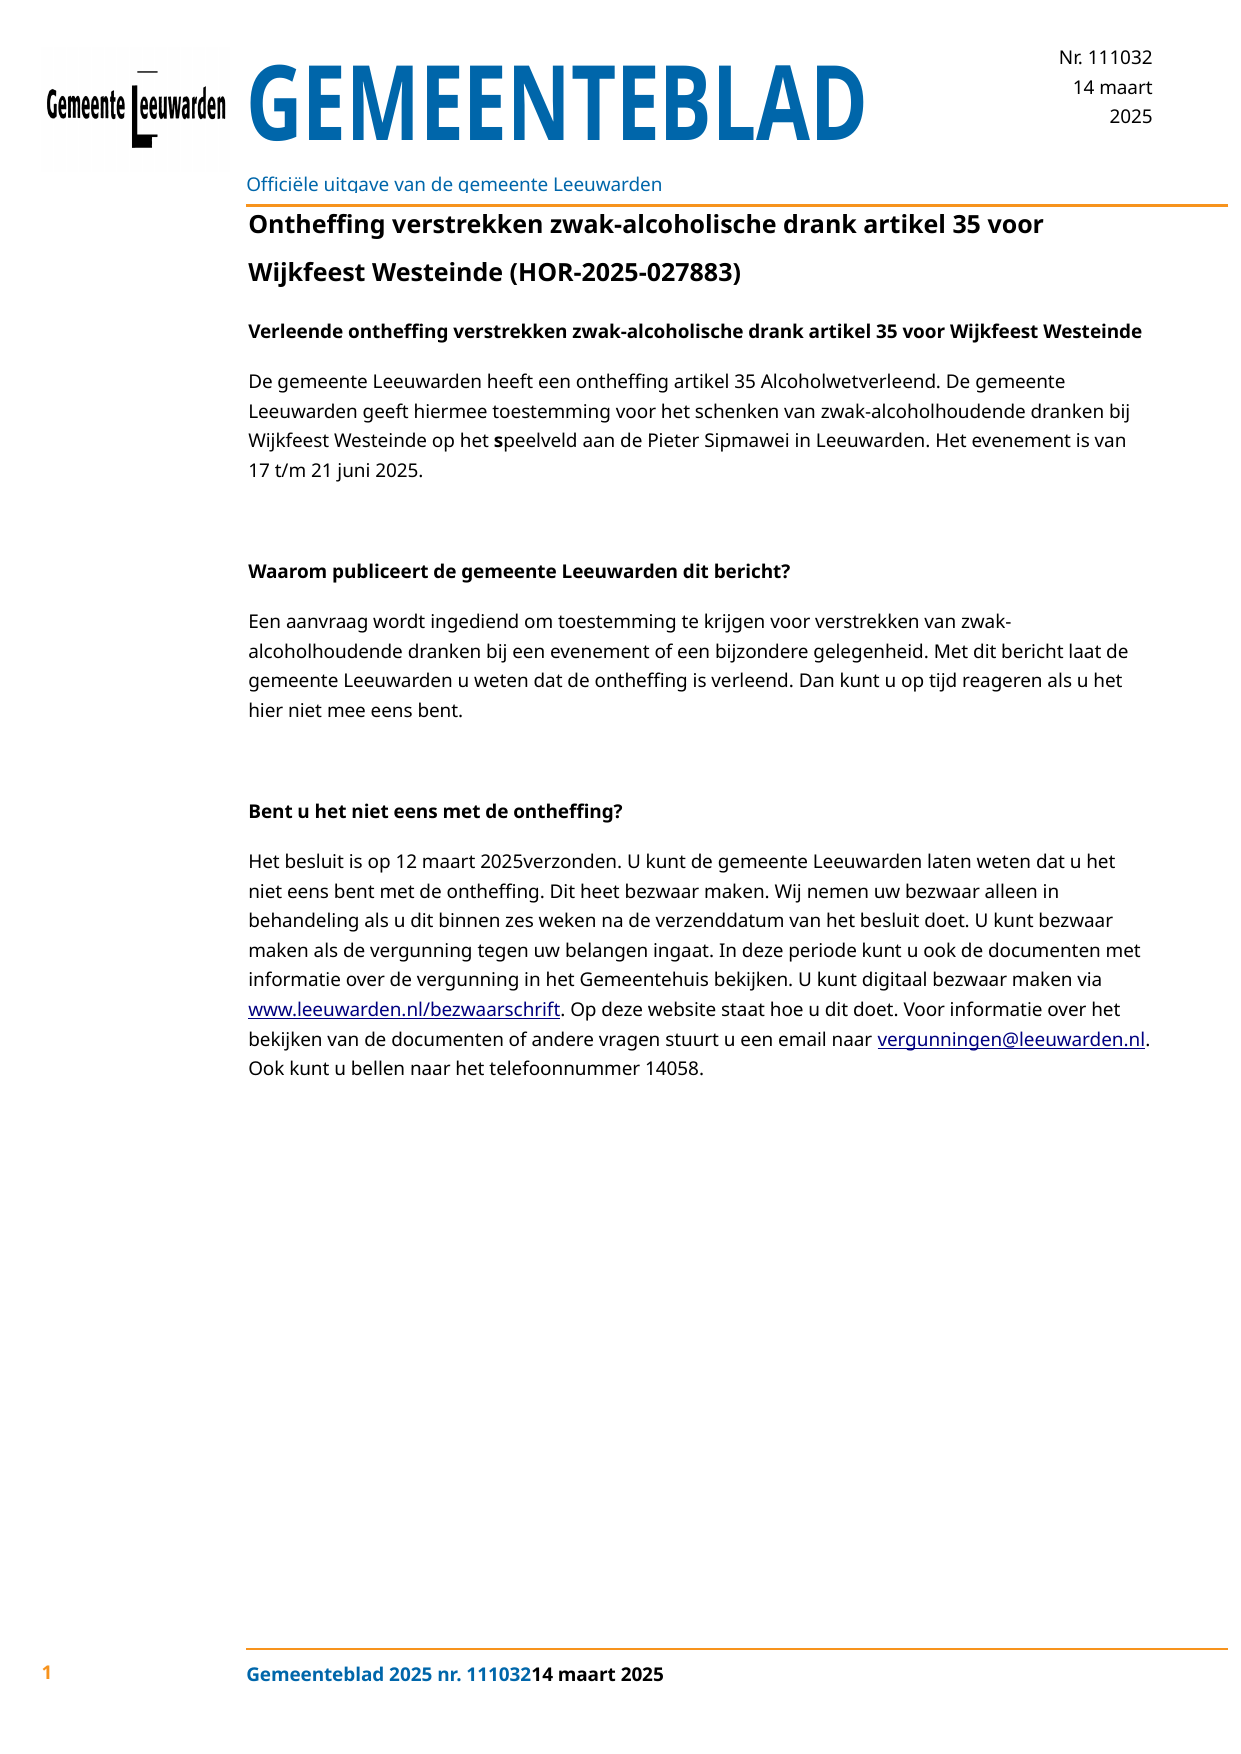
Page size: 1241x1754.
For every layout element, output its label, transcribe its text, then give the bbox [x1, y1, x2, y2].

text Waarom publiceert de gemeente Leeuwarden dit bericht? [248, 558, 1152, 584]
picture [41, 47, 231, 172]
text Verleende ontheffing verstrekken zwak-alcoholische drank artikel 35 voor Wijkfeest Westeinde [248, 318, 1152, 344]
text Bent u het niet eens met de ontheffing? [248, 798, 1152, 824]
text De gemeente Leeuwarden heeft een ontheffing artikel 35 Alcoholwetverleend. De gemeente Leeuwarden geeft hiermee toestemming voor het schenken van zwak-alcoholhoudende dranken bij Wijkfeest Westeinde op het speelveld aan de Pieter Sipmawei in Leeuwarden. Het evenement is van 17 t/m 21 juni 2025. [248, 368, 1152, 483]
text Het besluit is op 12 maart 2025verzonden. U kunt de gemeente Leeuwarden laten weten dat u het niet eens bent met de ontheffing. Dit heet bezwaar maken. Wij nemen uw bezwaar alleen in behandeling als u dit binnen zes weken na de verzenddatum van het besluit doet. U kunt bezwaar maken als de vergunning tegen uw belangen ingaat. In deze periode kunt u ook de documenten met informatie over de vergunning in het Gemeentehuis bekijken. U kunt digitaal bezwaar maken via www.leeuwarden.nl/bezwaarschrift. Op deze website staat hoe u dit doet. Voor informatie over het bekijken van de documenten of andere vragen stuurt u een email naar vergunningen@leeuwarden.nl. Ook kunt u bellen naar het telefoonnummer 14058. [248, 848, 1152, 1081]
text Ontheffing verstrekken zwak-alcoholische drank artikel 35 voor Wijkfeest Westeinde (HOR-2025-027883) [248, 207, 1152, 288]
text Een aanvraag wordt ingediend om toestemming te krijgen voor verstrekken van zwak-alcoholhoudende dranken bij een evenement of een bijzondere gelegenheid. Met dit bericht laat de gemeente Leeuwarden u weten dat de ontheffing is verleend. Dan kunt u op tijd reageren als u het hier niet mee eens bent. [248, 608, 1152, 723]
